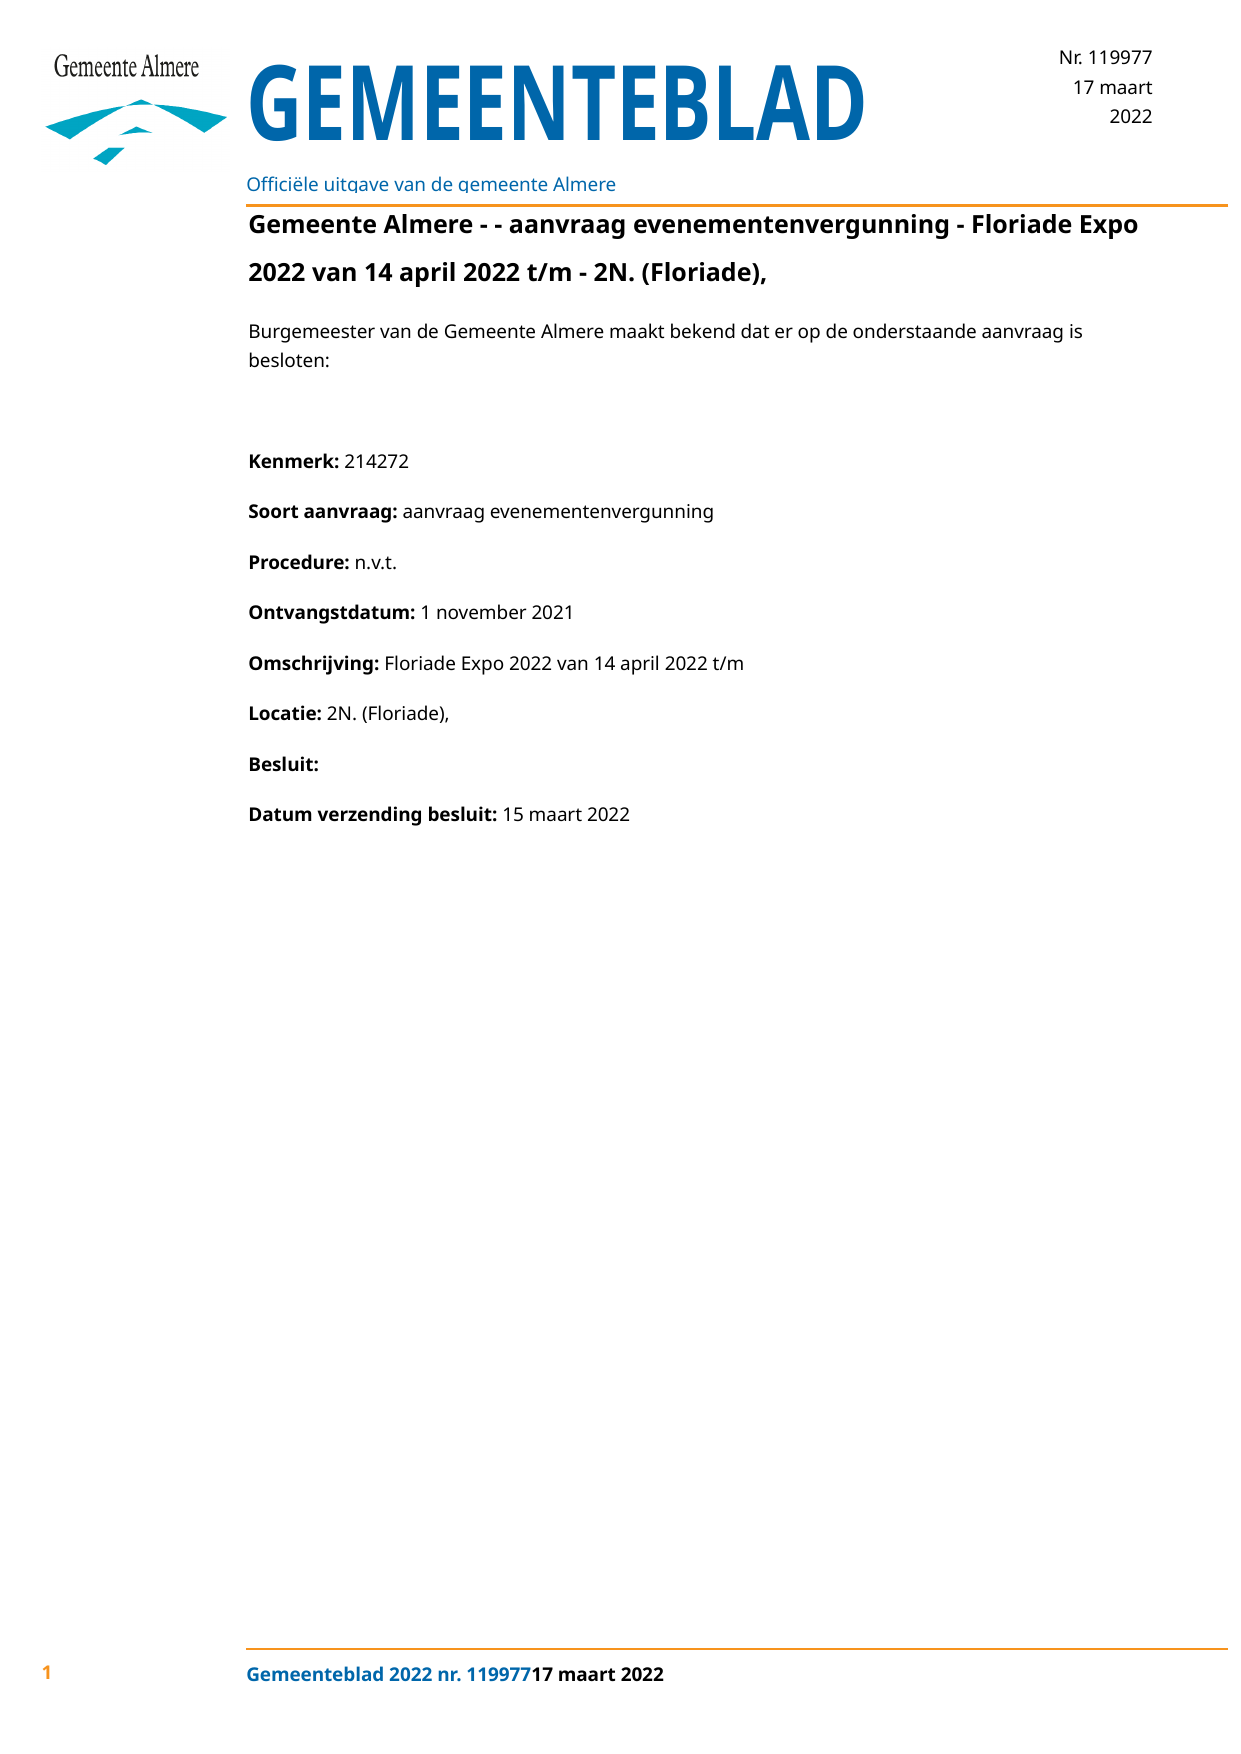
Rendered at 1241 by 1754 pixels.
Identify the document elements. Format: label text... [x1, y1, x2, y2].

text Procedure: n.v.t. [248, 549, 1152, 575]
text Kenmerk: 214272 [248, 448, 1152, 474]
text Besluit: [248, 751, 1152, 777]
picture [41, 47, 231, 172]
text Soort aanvraag: aanvraag evenementenvergunning [248, 499, 1152, 524]
text Locatie: 2N. (Floriade), [248, 700, 1152, 726]
text Ontvangstdatum: 1 november 2021 [248, 599, 1152, 625]
text Omschrijving: Floriade Expo 2022 van 14 april 2022 t/m [248, 650, 1152, 676]
text Gemeente Almere - - aanvraag evenementenvergunning - Floriade Expo 2022 van 14 april 2022 t/m - 2N. (Floriade), [248, 207, 1152, 288]
text Burgemeester van de Gemeente Almere maakt bekend dat er op de onderstaande aanvraag is besloten: [248, 318, 1152, 373]
text Datum verzending besluit: 15 maart 2022 [248, 801, 1152, 827]
